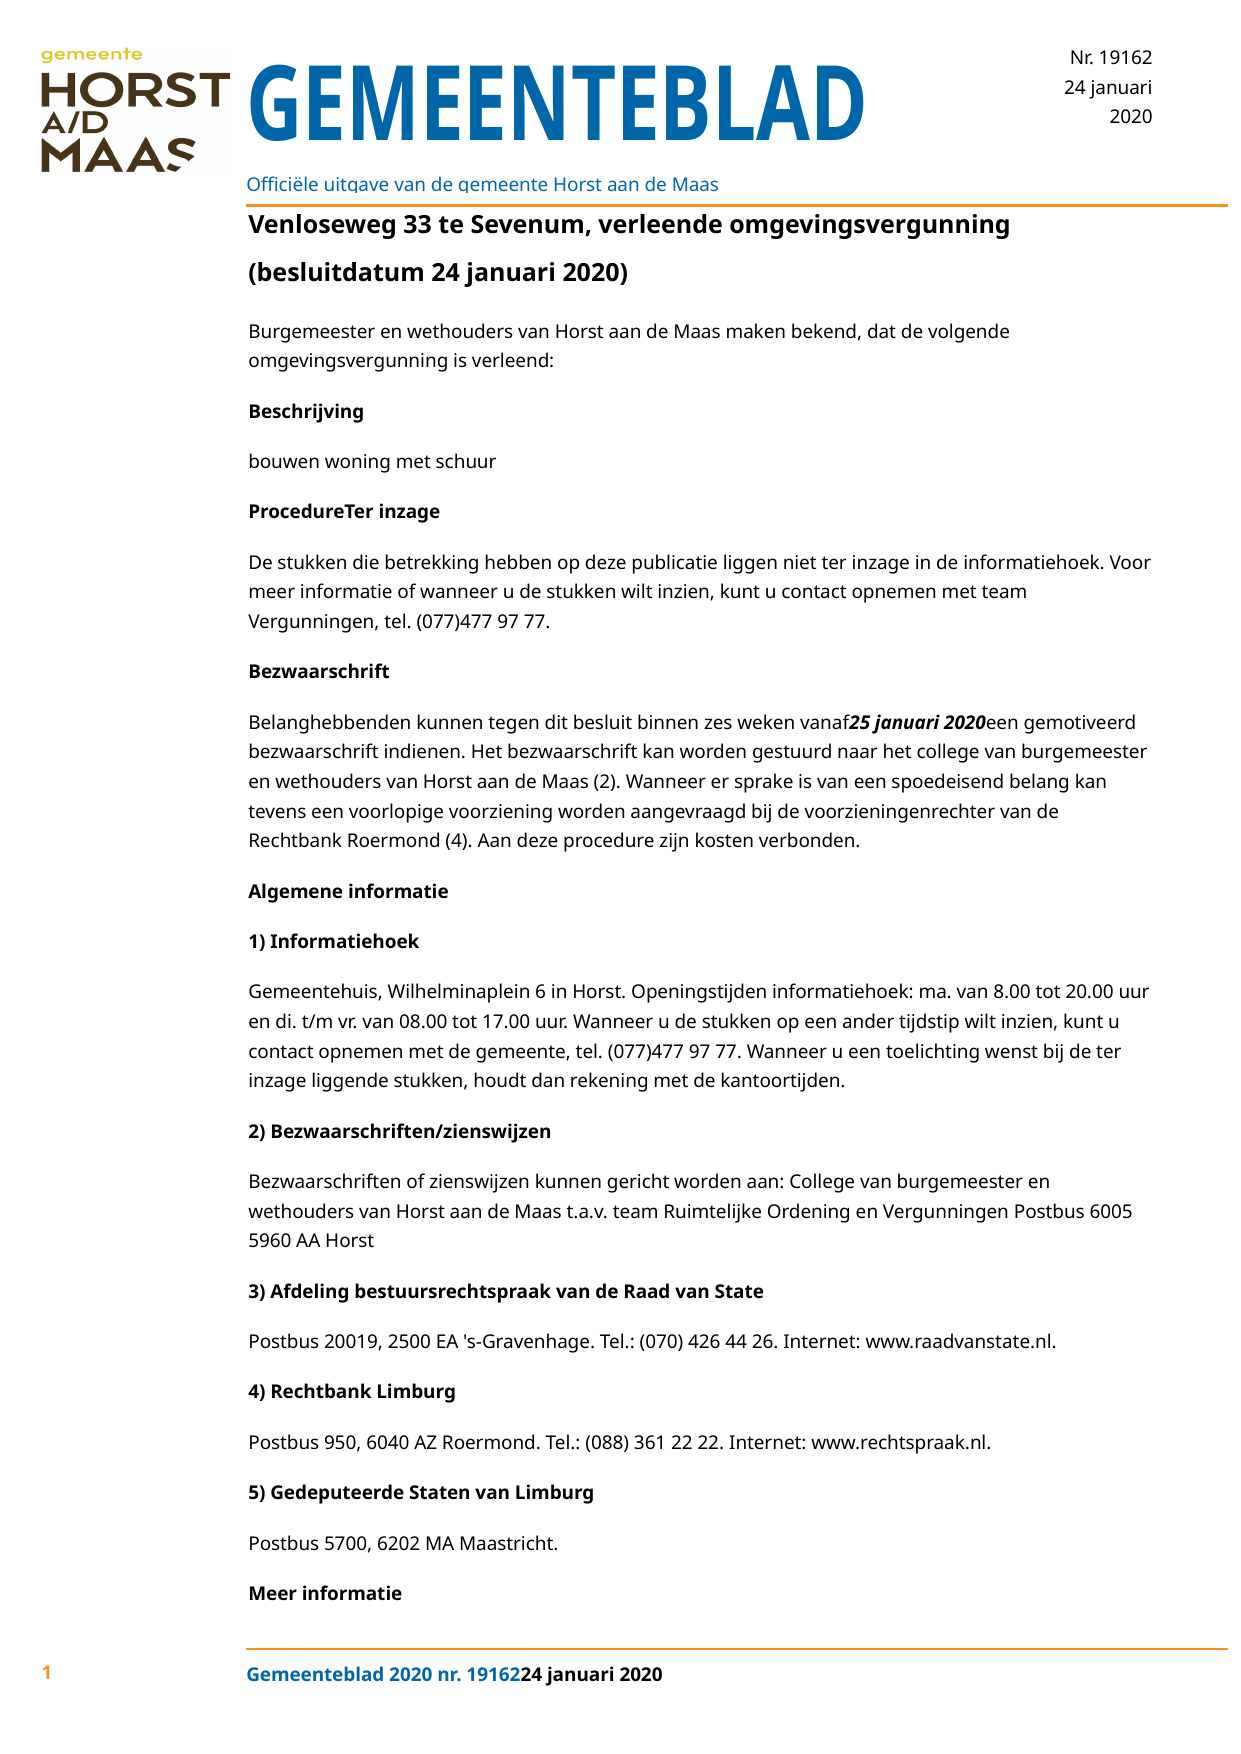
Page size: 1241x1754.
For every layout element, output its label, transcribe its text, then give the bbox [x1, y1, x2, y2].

text 4) Rechtbank Limburg [248, 1379, 1152, 1404]
text Belanghebbenden kunnen tegen dit besluit binnen zes weken vanaf25 januari 2020een gemotiveerd bezwaarschrift indienen. Het bezwaarschrift kan worden gestuurd naar het college van burgemeester en wethouders van Horst aan de Maas (2). Wanneer er sprake is van een spoedeisend belang kan tevens een voorlopige voorziening worden aangevraagd bij de voorzieningenrechter van de Rechtbank Roermond (4). Aan deze procedure zijn kosten verbonden. [248, 709, 1152, 853]
text De stukken die betrekking hebben op deze publicatie liggen niet ter inzage in de informatiehoek. Voor meer informatie of wanneer u de stukken wilt inzien, kunt u contact opnemen met team Vergunningen, tel. (077)477 97 77. [248, 549, 1152, 634]
text 1) Informatiehoek [248, 928, 1152, 954]
text ProcedureTer inzage [248, 499, 1152, 524]
text Postbus 950, 6040 AZ Roermond. Tel.: (088) 361 22 22. Internet: www.rechtspraak.nl. [248, 1429, 1152, 1455]
text bouwen woning met schuur [248, 448, 1152, 474]
text Bezwaarschrift [248, 659, 1152, 684]
text Meer informatie [248, 1580, 1152, 1606]
picture [41, 47, 231, 172]
text Gemeentehuis, Wilhelminaplein 6 in Horst. Openingstijden informatiehoek: ma. van 8.00 tot 20.00 uur en di. t/m vr. van 08.00 tot 17.00 uur. Wanneer u de stukken op een ander tijdstip wilt inzien, kunt u contact opnemen met de gemeente, tel. (077)477 97 77. Wanneer u een toelichting wenst bij de ter inzage liggende stukken, houdt dan rekening met de kantoortijden. [248, 979, 1152, 1093]
text 3) Afdeling bestuursrechtspraak van de Raad van State [248, 1278, 1152, 1304]
text Venloseweg 33 te Sevenum, verleende omgevingsvergunning (besluitdatum 24 januari 2020) [248, 207, 1152, 288]
text Postbus 20019, 2500 EA 's-Gravenhage. Tel.: (070) 426 44 26. Internet: www.raadvanstate.nl. [248, 1328, 1152, 1354]
text Bezwaarschriften of zienswijzen kunnen gericht worden aan: College van burgemeester en wethouders van Horst aan de Maas t.a.v. team Ruimtelijke Ordening en Vergunningen Postbus 6005 5960 AA Horst [248, 1168, 1152, 1253]
text Postbus 5700, 6202 MA Maastricht. [248, 1530, 1152, 1556]
text Burgemeester en wethouders van Horst aan de Maas maken bekend, dat de volgende omgevingsvergunning is verleend: [248, 318, 1152, 373]
text Algemene informatie [248, 878, 1152, 904]
text Beschrijving [248, 398, 1152, 424]
text 2) Bezwaarschriften/zienswijzen [248, 1118, 1152, 1144]
text 5) Gedeputeerde Staten van Limburg [248, 1479, 1152, 1505]
